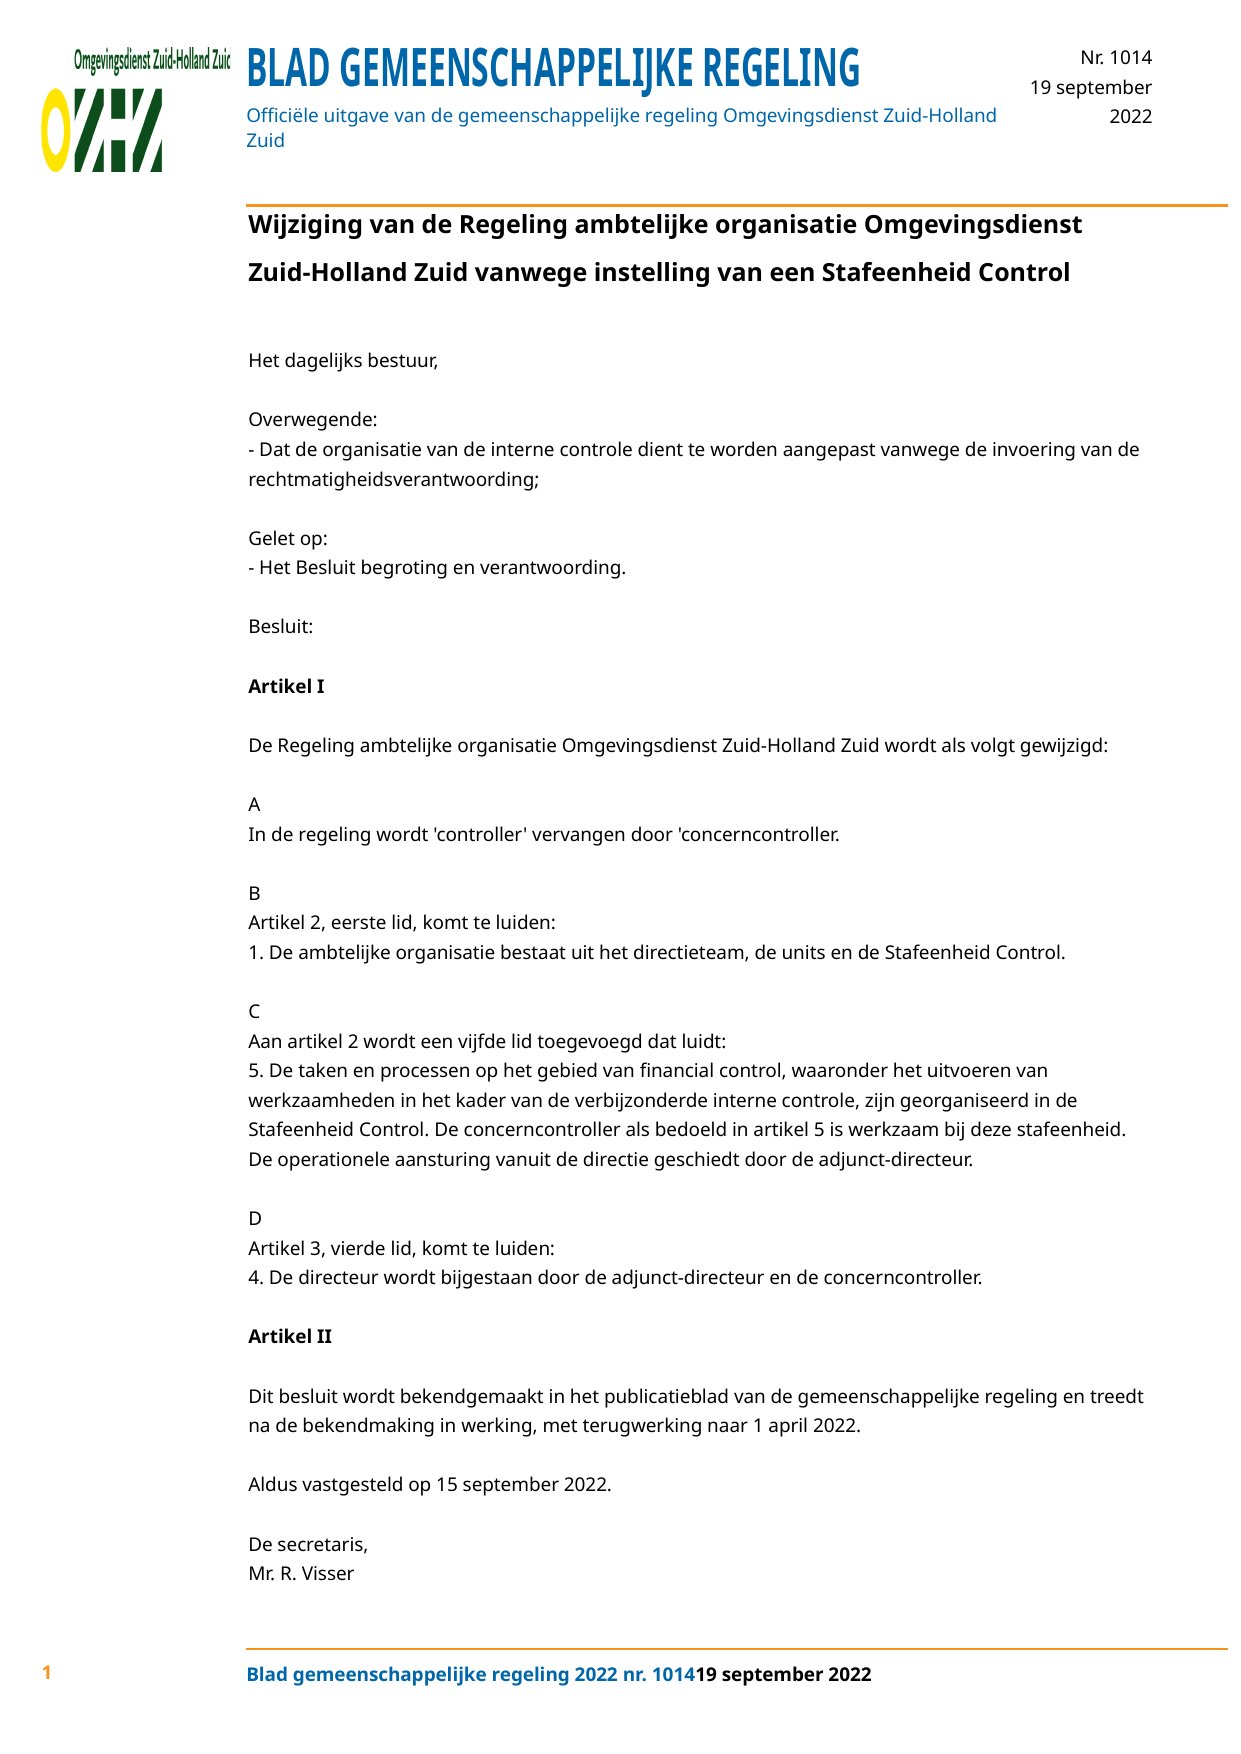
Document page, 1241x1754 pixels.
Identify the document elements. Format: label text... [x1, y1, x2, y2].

text Overwegende: [248, 407, 1152, 432]
text 4. De directeur wordt bijgestaan door de adjunct-directeur en de concerncontroller. [248, 1264, 1152, 1290]
text Mr. R. Visser [248, 1560, 1152, 1586]
picture [41, 47, 231, 172]
text Aldus vastgesteld op 15 september 2022. [248, 1472, 1152, 1497]
text 5. De taken en processen op het gebied van financial control, waaronder het uitvoeren van werkzaamheden in het kader van de verbijzonderde interne controle, zijn georganiseerd in de Stafeenheid Control. De concerncontroller als bedoeld in artikel 5 is werkzaam bij deze stafeenheid. De operationele aansturing vanuit de directie geschiedt door de adjunct-directeur. [248, 1057, 1152, 1172]
text D [248, 1205, 1152, 1231]
text Artikel I [248, 673, 1152, 699]
text Artikel 2, eerste lid, komt te luiden: [248, 909, 1152, 935]
text C [248, 998, 1152, 1024]
text Dit besluit wordt bekendgemaakt in het publicatieblad van de gemeenschappelijke regeling en treedt na de bekendmaking in werking, met terugwerking naar 1 april 2022. [248, 1383, 1152, 1438]
text Aan artikel 2 wordt een vijfde lid toegevoegd dat luidt: [248, 1028, 1152, 1054]
text B [248, 880, 1152, 906]
text 1. De ambtelijke organisatie bestaat uit het directieteam, de units en de Stafeenheid Control. [248, 939, 1152, 965]
text In de regeling wordt 'controller' vervangen door 'concerncontroller. [248, 821, 1152, 847]
text Gelet op: [248, 525, 1152, 551]
text - Dat de organisatie van de interne controle dient te worden aangepast vanwege de invoering van de rechtmatigheidsverantwoording; [248, 436, 1152, 492]
text A [248, 791, 1152, 817]
text Artikel 3, vierde lid, komt te luiden: [248, 1235, 1152, 1261]
text - Het Besluit begroting en verantwoording. [248, 554, 1152, 580]
text Artikel II [248, 1324, 1152, 1349]
text Wijziging van de Regeling ambtelijke organisatie Omgevingsdienst Zuid-Holland Zuid vanwege instelling van een Stafeenheid Control [248, 207, 1152, 288]
text Besluit: [248, 614, 1152, 639]
text Het dagelijks bestuur, [248, 347, 1152, 373]
text De Regeling ambtelijke organisatie Omgevingsdienst Zuid-Holland Zuid wordt als volgt gewijzigd: [248, 732, 1152, 758]
text De secretaris, [248, 1531, 1152, 1557]
